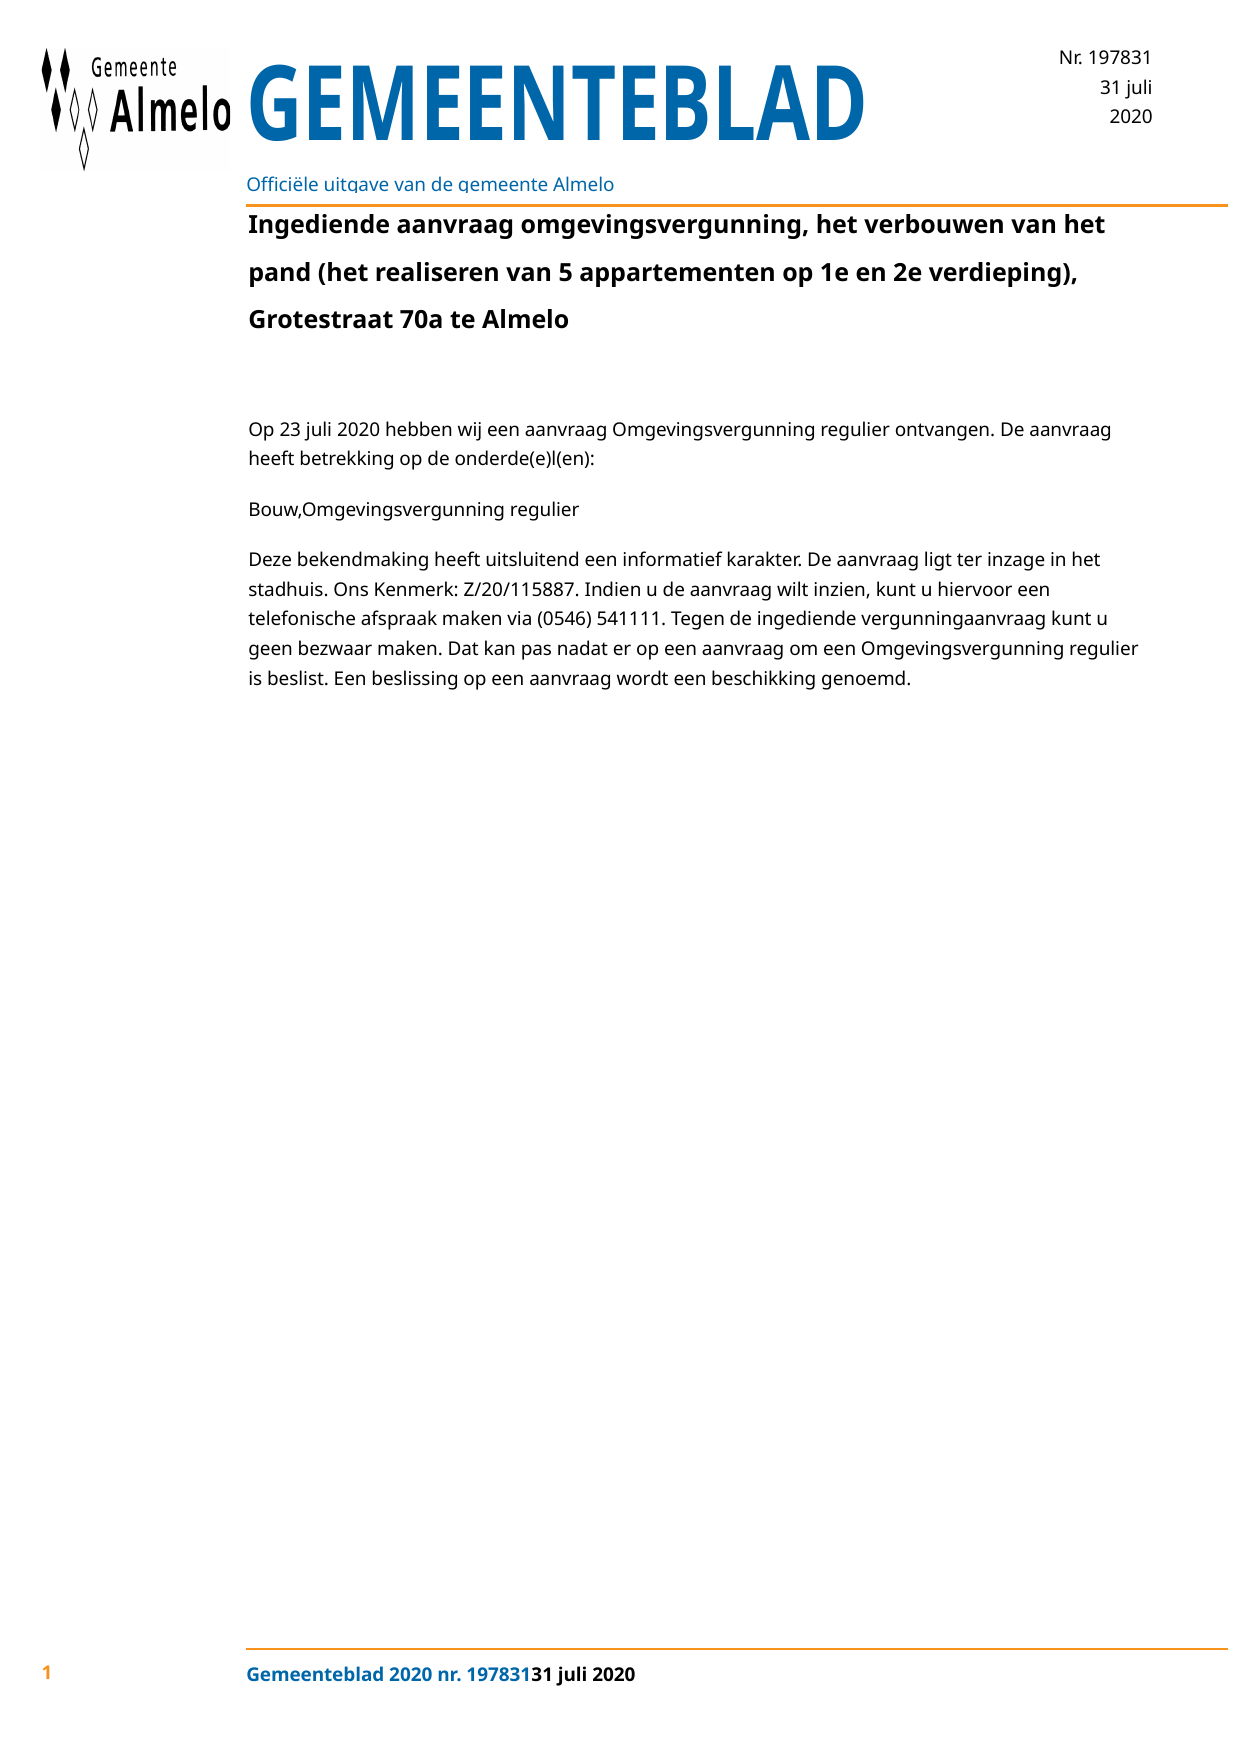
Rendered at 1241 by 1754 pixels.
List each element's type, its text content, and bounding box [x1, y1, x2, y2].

picture [41, 47, 231, 172]
text Bouw,Omgevingsvergunning regulier [248, 496, 1152, 522]
text Op 23 juli 2020 hebben wij een aanvraag Omgevingsvergunning regulier ontvangen. De aanvraag heeft betrekking op de onderde(e)l(en): [248, 416, 1152, 471]
text Deze bekendmaking heeft uitsluitend een informatief karakter. De aanvraag ligt ter inzage in het stadhuis. Ons Kenmerk: Z/20/115887. Indien u de aanvraag wilt inzien, kunt u hiervoor een telefonische afspraak maken via (0546) 541111. Tegen de ingediende vergunningaanvraag kunt u geen bezwaar maken. Dat kan pas nadat er op een aanvraag om een Omgevingsvergunning regulier is beslist. Een beslissing op een aanvraag wordt een beschikking genoemd. [248, 546, 1152, 690]
text Ingediende aanvraag omgevingsvergunning, het verbouwen van het pand (het realiseren van 5 appartementen op 1e en 2e verdieping), Grotestraat 70a te Almelo [248, 207, 1152, 336]
